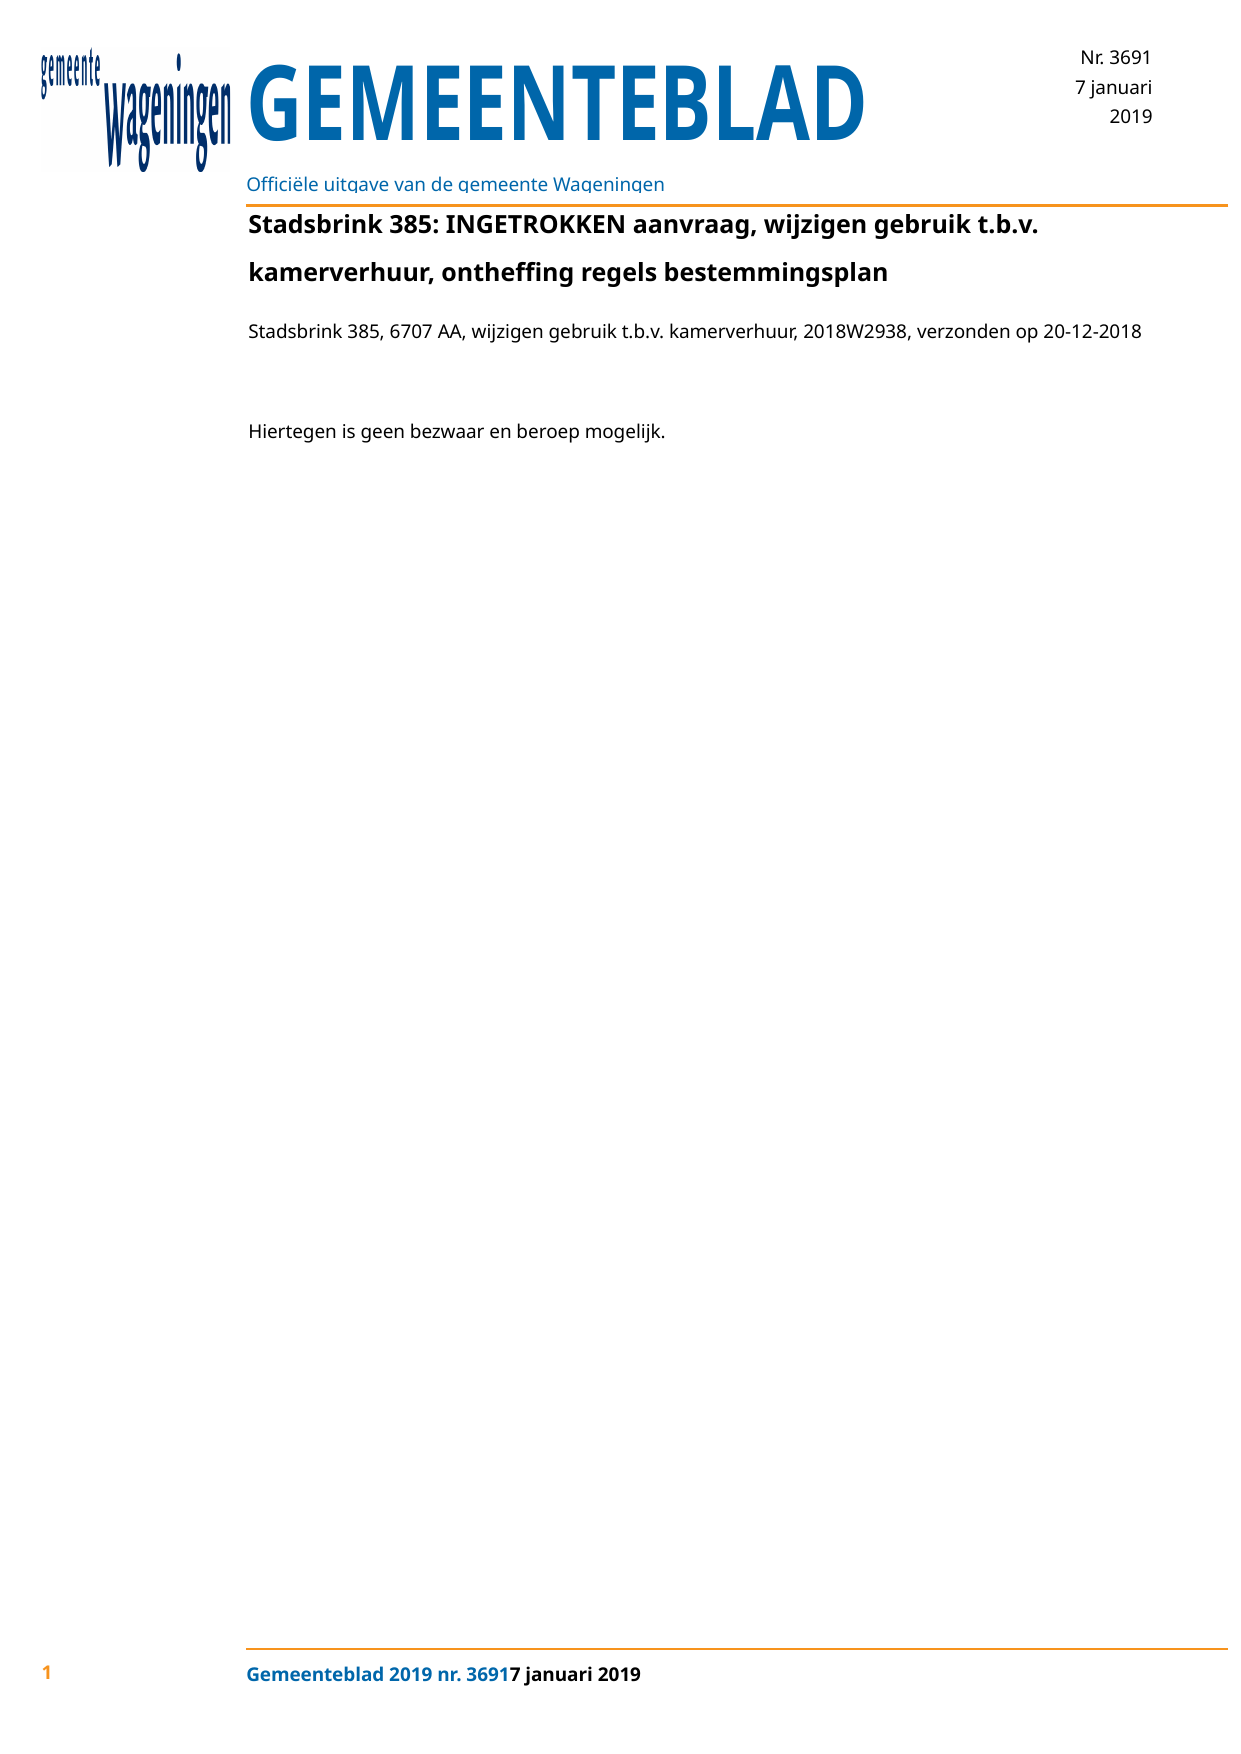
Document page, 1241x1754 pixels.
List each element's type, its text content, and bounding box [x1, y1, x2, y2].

picture [41, 47, 231, 172]
text Stadsbrink 385, 6707 AA, wijzigen gebruik t.b.v. kamerverhuur, 2018W2938, verzonden op 20-12-2018 [248, 318, 1152, 344]
text Stadsbrink 385: INGETROKKEN aanvraag, wijzigen gebruik t.b.v. kamerverhuur, ontheffing regels bestemmingsplan [248, 207, 1152, 288]
text Hiertegen is geen bezwaar en beroep mogelijk. [248, 419, 1152, 444]
